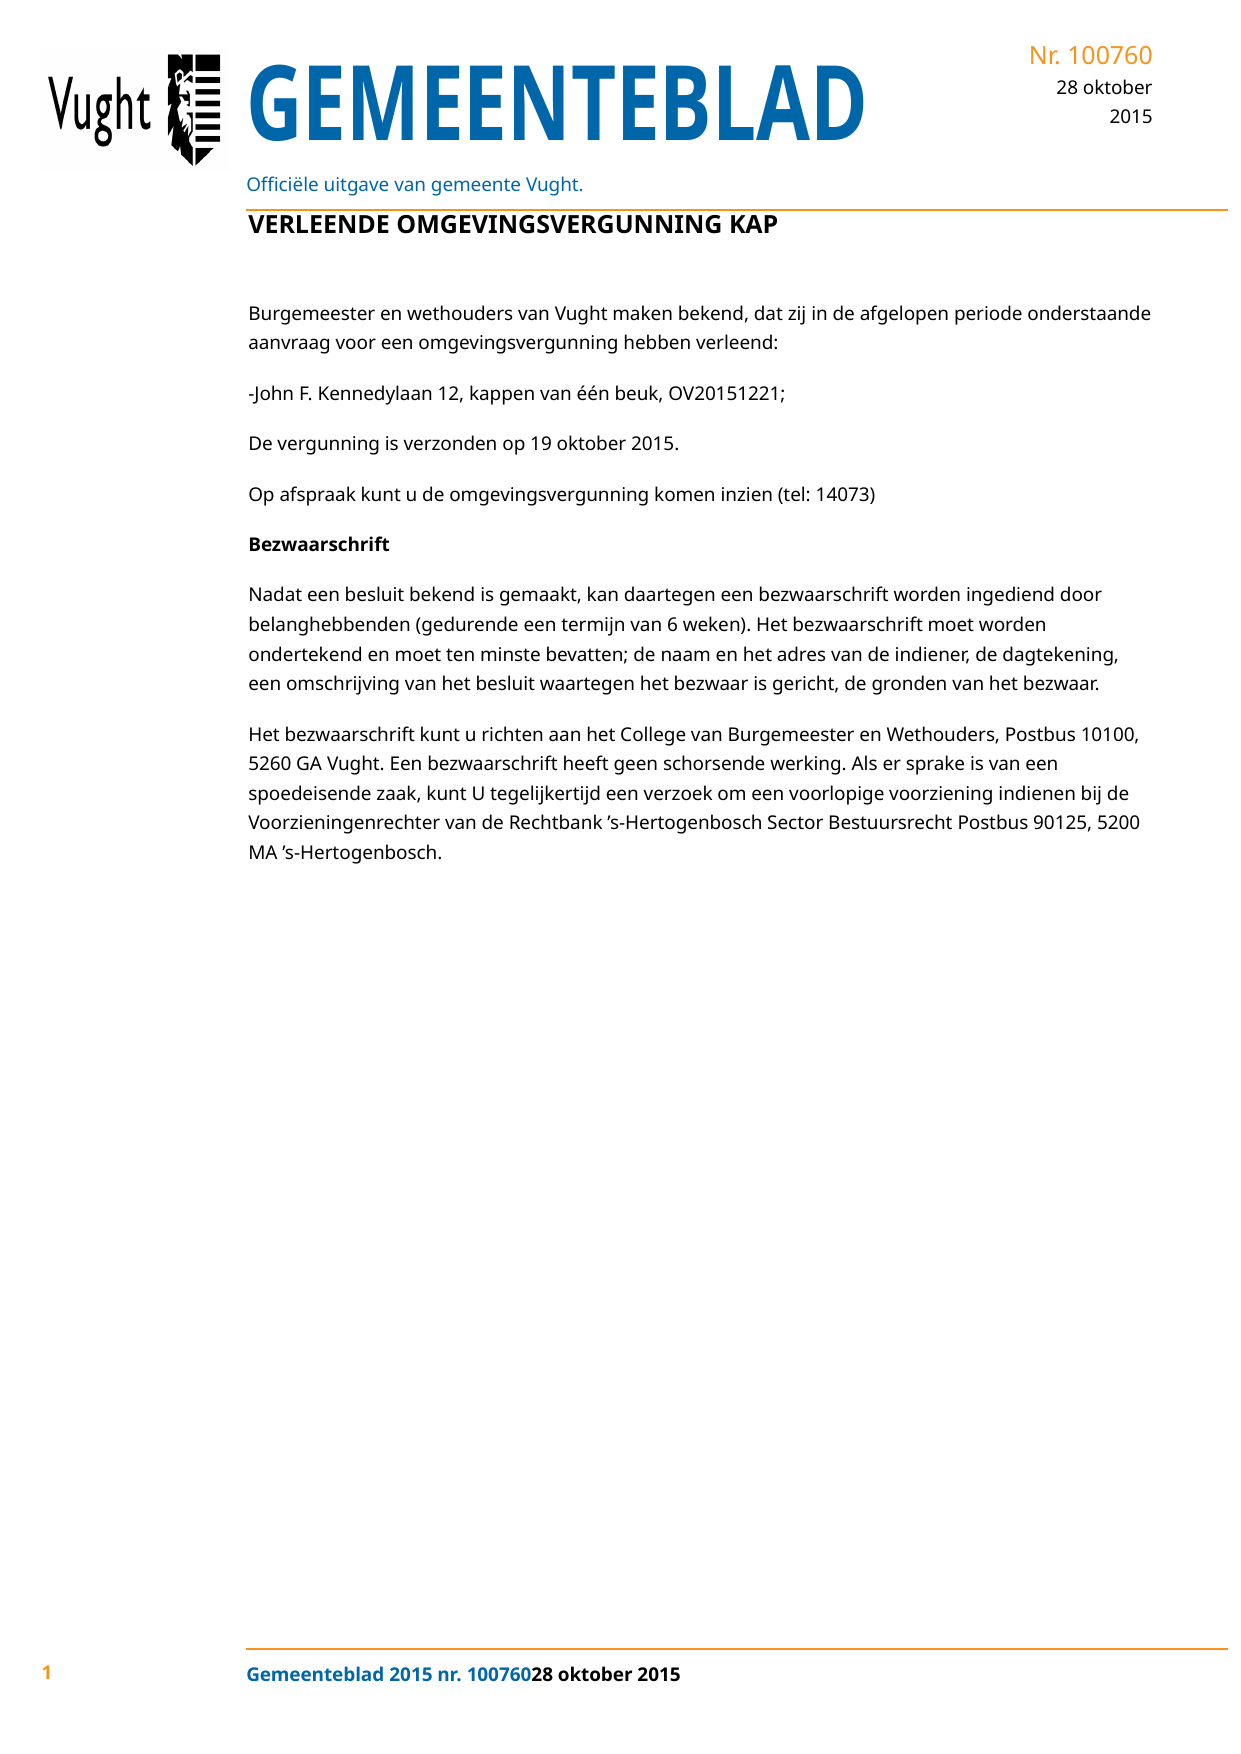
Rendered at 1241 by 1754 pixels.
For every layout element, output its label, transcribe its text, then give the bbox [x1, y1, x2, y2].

text Op afspraak kunt u de omgevingsvergunning komen inzien (tel: 14073) [248, 481, 1152, 506]
text De vergunning is verzonden op 19 oktober 2015. [248, 430, 1152, 456]
text Het bezwaarschrift kunt u richten aan het College van Burgemeester en Wethouders, Postbus 10100, 5260 GA Vught. Een bezwaarschrift heeft geen schorsende werking. Als er sprake is van een spoedeisende zaak, kunt U tegelijkertijd een verzoek om een voorlopige voorziening indienen bij de Voorzieningenrechter van de Rechtbank ’s-Hertogenbosch Sector Bestuursrecht Postbus 90125, 5200 MA ’s-Hertogenbosch. [248, 721, 1152, 865]
text Burgemeester en wethouders van Vught maken bekend, dat zij in de afgelopen periode onderstaande aanvraag voor een omgevingsvergunning hebben verleend: [248, 300, 1152, 355]
text VERLEENDE OMGEVINGSVERGUNNING KAP [248, 211, 1152, 241]
text Nadat een besluit bekend is gemaakt, kan daartegen een bezwaarschrift worden ingediend door belanghebbenden (gedurende een termijn van 6 weken). Het bezwaarschrift moet worden ondertekend en moet ten minste bevatten; de naam en het adres van de indiener, de dagtekening, een omschrijving van het besluit waartegen het bezwaar is gericht, de gronden van het bezwaar. [248, 582, 1152, 696]
text -John F. Kennedylaan 12, kappen van één beuk, OV20151221; [248, 380, 1152, 406]
text Bezwaarschrift [248, 531, 1152, 557]
picture [41, 47, 231, 172]
